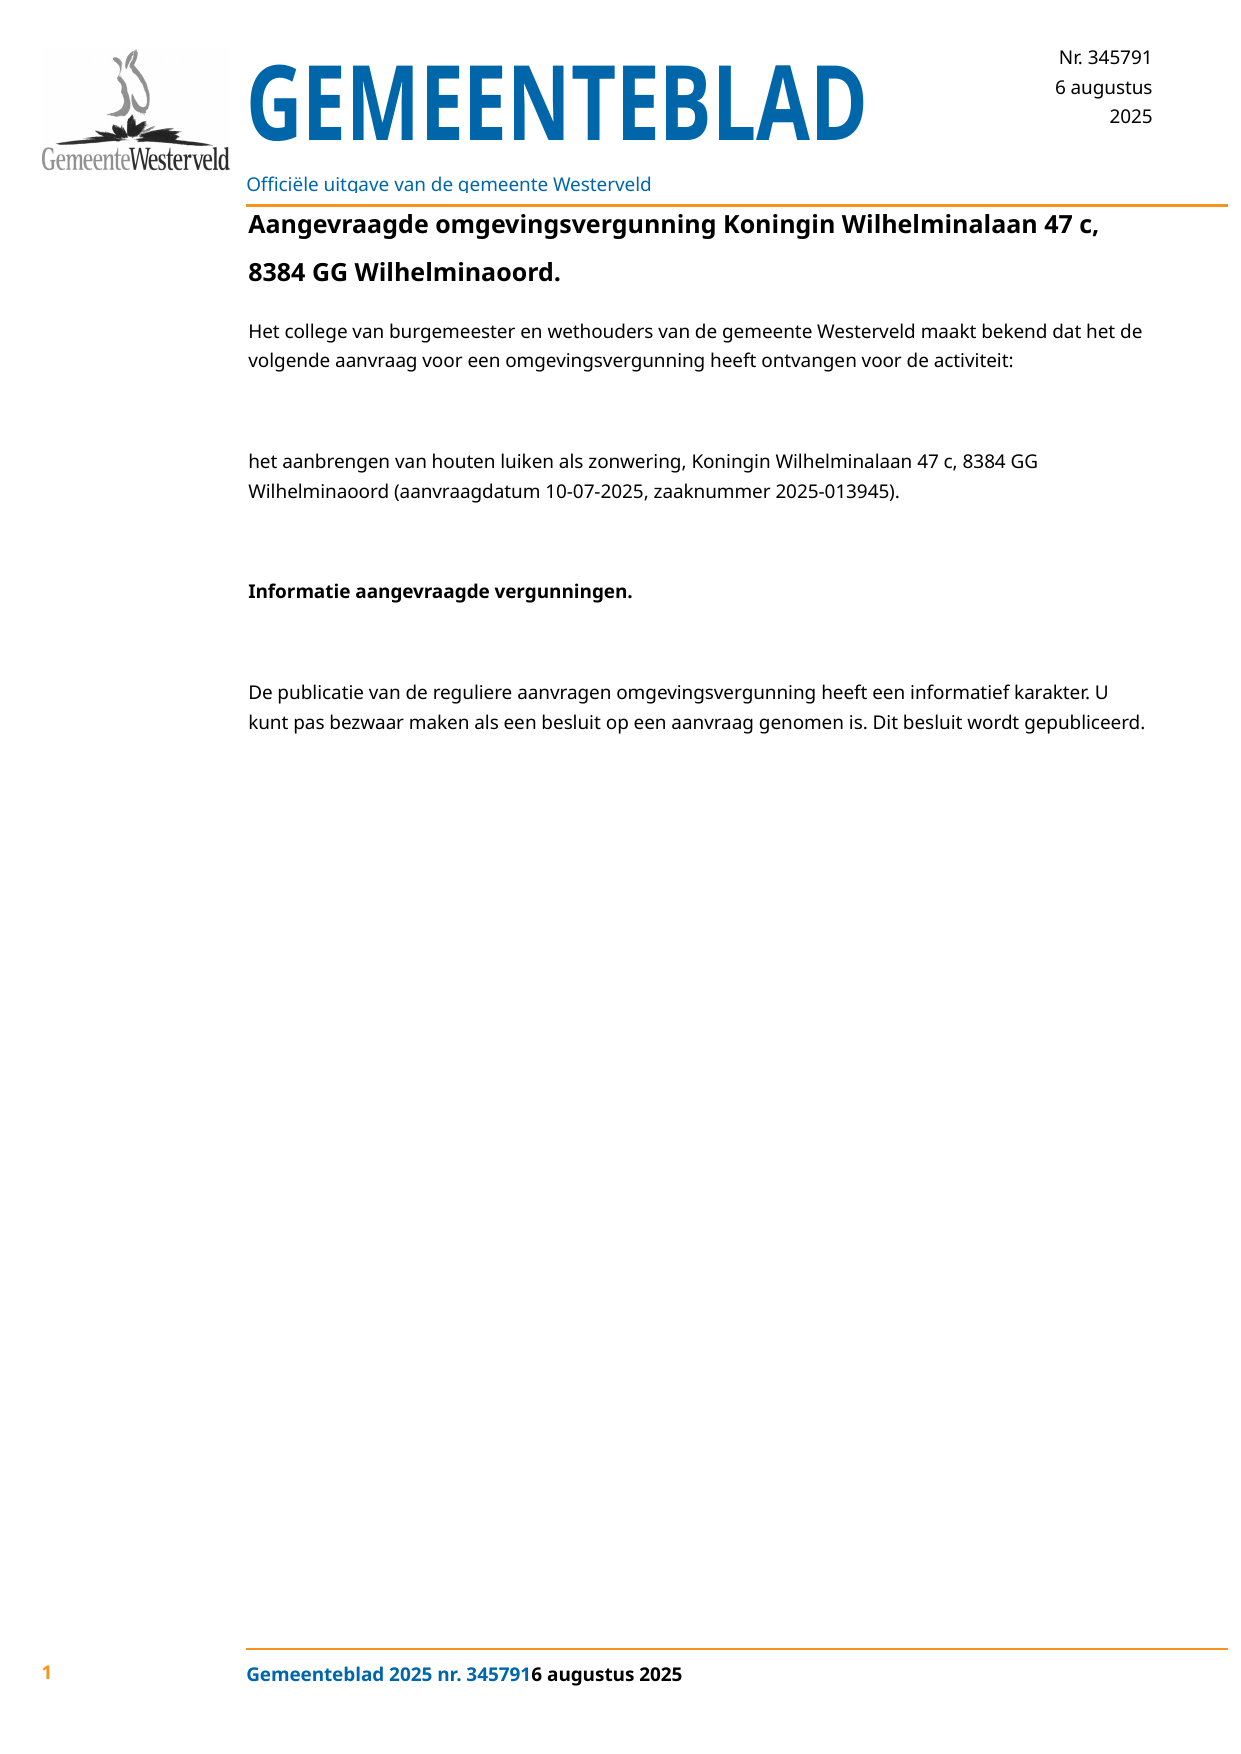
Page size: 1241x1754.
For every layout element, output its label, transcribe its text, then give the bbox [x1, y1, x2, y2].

text Het college van burgemeester en wethouders van de gemeente Westerveld maakt bekend dat het de volgende aanvraag voor een omgevingsvergunning heeft ontvangen voor de activiteit: [248, 318, 1152, 373]
text Aangevraagde omgevingsvergunning Koningin Wilhelminalaan 47 c, 8384 GG Wilhelminaoord. [248, 207, 1152, 288]
text Informatie aangevraagde vergunningen. [248, 579, 1152, 604]
picture [41, 47, 231, 172]
text het aanbrengen van houten luiken als zonwering, Koningin Wilhelminalaan 47 c, 8384 GG Wilhelminaoord (aanvraagdatum 10-07-2025, zaaknummer 2025-013945). [248, 448, 1152, 504]
text De publicatie van de reguliere aanvragen omgevingsvergunning heeft een informatief karakter. U kunt pas bezwaar maken als een besluit op een aanvraag genomen is. Dit besluit wordt gepubliceerd. [248, 679, 1152, 735]
